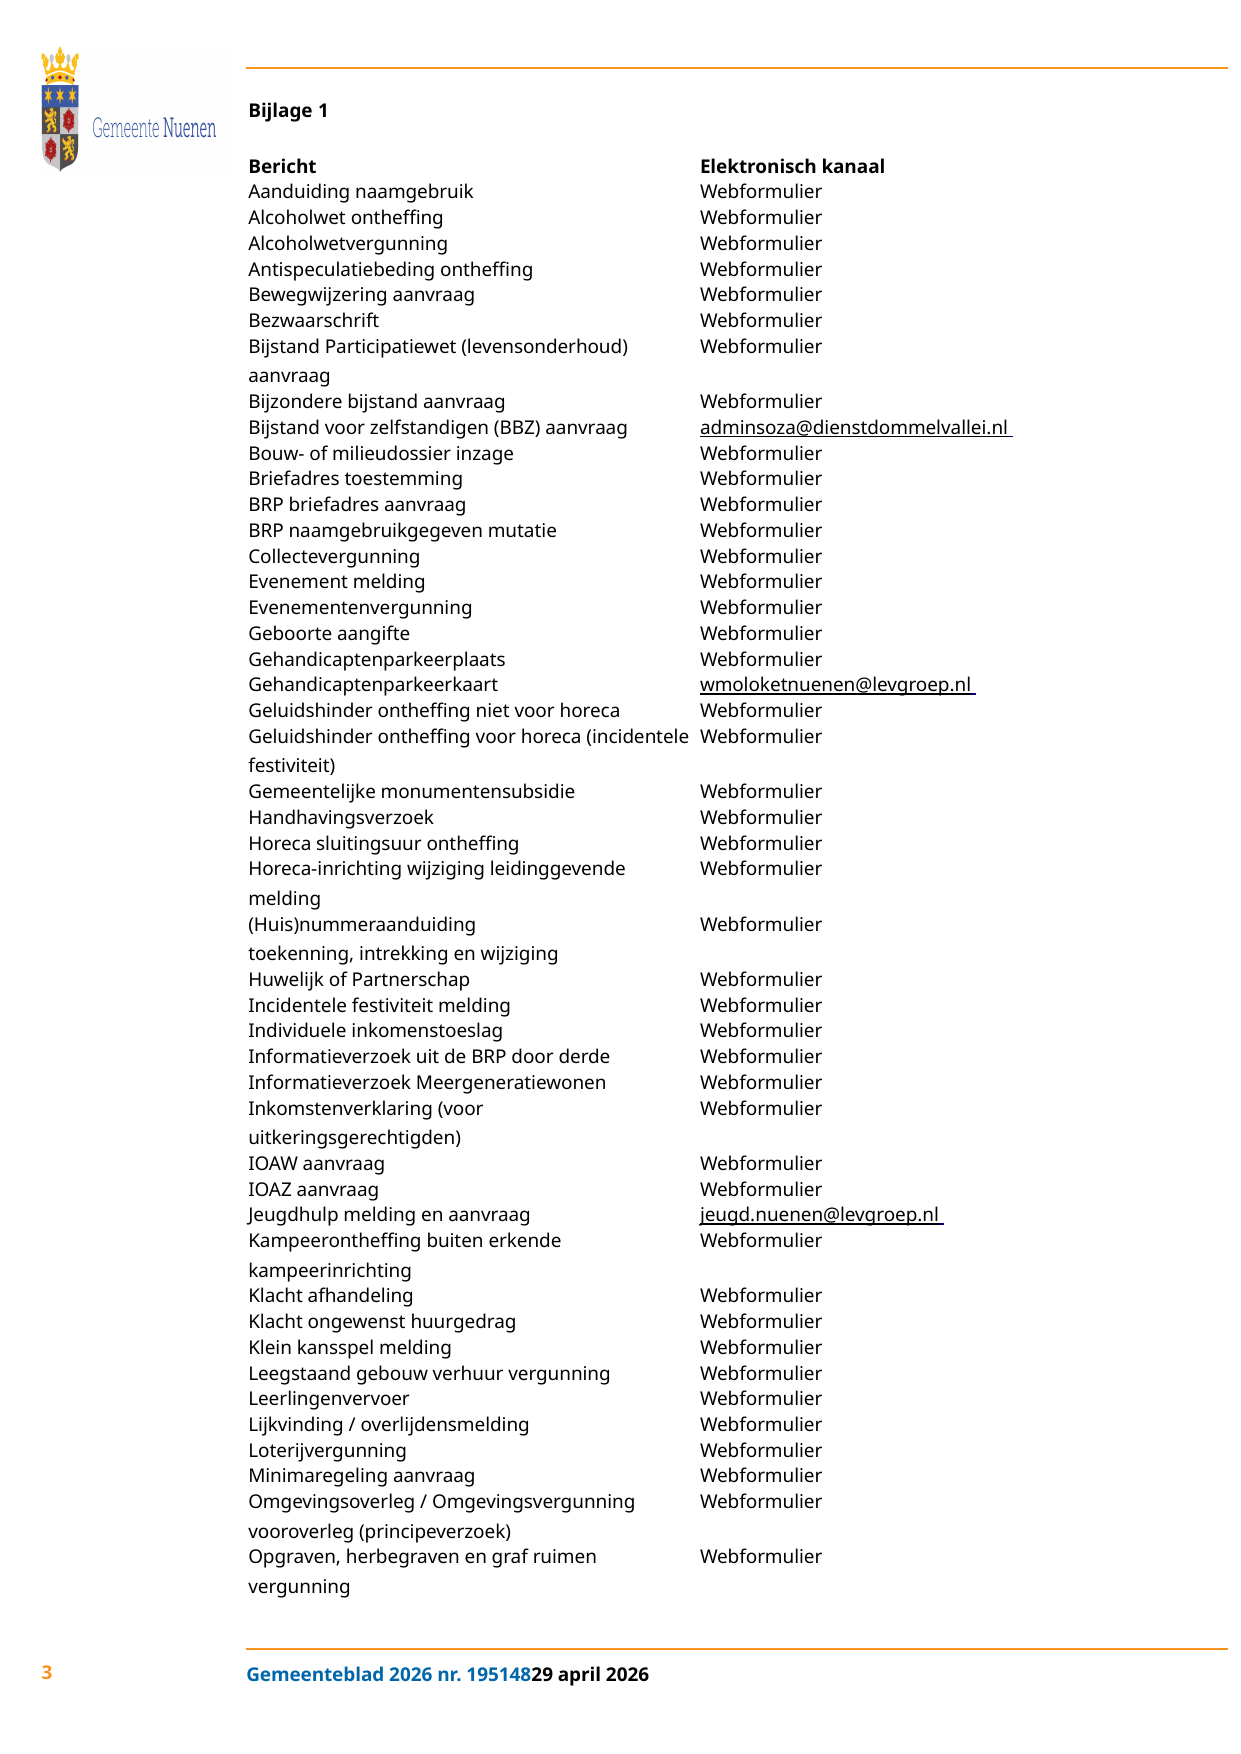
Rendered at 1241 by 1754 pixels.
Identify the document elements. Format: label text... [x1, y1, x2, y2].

table_cell IOAW aanvraag [248, 1150, 700, 1176]
table_cell Aanduiding naamgebruik [248, 179, 700, 204]
table_cell Webformulier [700, 543, 1152, 568]
table_cell Inkomstenverklaring (voor uitkeringsgerechtigden) [248, 1095, 700, 1150]
table_cell BRP naamgebruikgegeven mutatie [248, 517, 700, 543]
table_cell Webformulier [700, 911, 1152, 966]
table_cell wmoloketnuenen@levgroep.nl [700, 671, 1152, 697]
table_cell Webformulier [700, 179, 1152, 204]
table_cell Webformulier [700, 1488, 1152, 1544]
table_cell Webformulier [700, 440, 1152, 466]
table_cell Geluidshinder ontheffing niet voor horeca [248, 697, 700, 723]
table_cell Geboorte aangifte [248, 620, 700, 646]
table_cell Bewegwijzering aanvraag [248, 282, 700, 307]
table_cell Opgraven, herbegraven en graf ruimen vergunning [248, 1544, 700, 1599]
table_cell IOAZ aanvraag [248, 1176, 700, 1201]
table_cell Webformulier [700, 594, 1152, 620]
table_cell Webformulier [700, 1334, 1152, 1360]
table_cell Webformulier [700, 1411, 1152, 1437]
table_cell Omgevingsoverleg / Omgevingsvergunning vooroverleg (principeverzoek) [248, 1488, 700, 1544]
table_cell Webformulier [700, 1150, 1152, 1176]
table_cell Horeca-inrichting wijziging leidinggevende melding [248, 855, 700, 911]
table_cell Klein kansspel melding [248, 1334, 700, 1360]
table_cell Bezwaarschrift [248, 308, 700, 333]
table_cell Webformulier [700, 1463, 1152, 1488]
table_cell Geluidshinder ontheffing voor horeca (incidentele festiviteit) [248, 723, 700, 778]
table_cell Webformulier [700, 569, 1152, 594]
table_cell Webformulier [700, 1043, 1152, 1069]
table_cell Gemeentelijke monumentensubsidie [248, 778, 700, 804]
table_header Elektronisch kanaal [700, 153, 1152, 179]
text Bijlage 1 [248, 95, 1152, 123]
table_cell Kampeerontheffing buiten erkende kampeerinrichting [248, 1227, 700, 1282]
table_cell Leerlingenvervoer [248, 1385, 700, 1411]
table_cell Alcoholwet ontheffing [248, 205, 700, 230]
table_cell Minimaregeling aanvraag [248, 1463, 700, 1488]
table_cell Webformulier [700, 308, 1152, 333]
table_cell Webformulier [700, 282, 1152, 307]
table_cell Webformulier [700, 256, 1152, 282]
table_cell Evenement melding [248, 569, 700, 594]
table_cell Klacht ongewenst huurgedrag [248, 1308, 700, 1334]
table_cell (Huis)nummeraanduiding toekenning, intrekking en wijziging [248, 911, 700, 966]
table_cell Webformulier [700, 697, 1152, 723]
table_cell Alcoholwetvergunning [248, 230, 700, 256]
table_cell Leegstaand gebouw verhuur vergunning [248, 1360, 700, 1385]
table_cell Webformulier [700, 804, 1152, 830]
table_cell Webformulier [700, 1095, 1152, 1150]
table_cell Webformulier [700, 389, 1152, 414]
table_cell Informatieverzoek uit de BRP door derde [248, 1043, 700, 1069]
table_cell Huwelijk of Partnerschap [248, 966, 700, 992]
table_cell Collectevergunning [248, 543, 700, 568]
table_cell Webformulier [700, 620, 1152, 646]
table_cell Incidentele festiviteit melding [248, 992, 700, 1017]
table_cell Bijzondere bijstand aanvraag [248, 389, 700, 414]
table_cell Webformulier [700, 517, 1152, 543]
table_cell Horeca sluitingsuur ontheffing [248, 830, 700, 855]
table_cell Webformulier [700, 491, 1152, 517]
table_cell Webformulier [700, 1360, 1152, 1385]
table_cell Webformulier [700, 230, 1152, 256]
table_cell Webformulier [700, 205, 1152, 230]
table_cell Webformulier [700, 1385, 1152, 1411]
table_cell Antispeculatiebeding ontheffing [248, 256, 700, 282]
table_cell Webformulier [700, 992, 1152, 1017]
table_cell Bijstand voor zelfstandigen (BBZ) aanvraag [248, 414, 700, 440]
table_cell Webformulier [700, 1176, 1152, 1201]
table_cell adminsoza@dienstdommelvallei.nl [700, 414, 1152, 440]
table_cell Webformulier [700, 855, 1152, 911]
table_cell Bijstand Participatiewet (levensonderhoud) aanvraag [248, 333, 700, 388]
table_cell Webformulier [700, 778, 1152, 804]
table_cell Evenementenvergunning [248, 594, 700, 620]
table_cell Loterijvergunning [248, 1437, 700, 1463]
table_cell Webformulier [700, 333, 1152, 388]
table_header Bericht [248, 153, 700, 179]
table_cell Briefadres toestemming [248, 466, 700, 491]
table_cell Klacht afhandeling [248, 1283, 700, 1308]
table_cell Lijkvinding / overlijdensmelding [248, 1411, 700, 1437]
table_cell Webformulier [700, 1544, 1152, 1599]
table_cell Webformulier [700, 723, 1152, 778]
picture [41, 47, 231, 172]
table_cell Webformulier [700, 1227, 1152, 1282]
table_cell Handhavingsverzoek [248, 804, 700, 830]
table_cell Jeugdhulp melding en aanvraag [248, 1201, 700, 1227]
table_cell Gehandicaptenparkeerplaats [248, 646, 700, 671]
table_cell Webformulier [700, 1018, 1152, 1043]
table_cell Webformulier [700, 830, 1152, 855]
table_cell BRP briefadres aanvraag [248, 491, 700, 517]
table_cell Webformulier [700, 466, 1152, 491]
table_cell jeugd.nuenen@levgroep.nl [700, 1201, 1152, 1227]
table_cell Informatieverzoek Meergeneratiewonen [248, 1069, 700, 1095]
table_cell Webformulier [700, 1283, 1152, 1308]
table_cell Individuele inkomenstoeslag [248, 1018, 700, 1043]
table_cell Bouw- of milieudossier inzage [248, 440, 700, 466]
table_cell Webformulier [700, 1308, 1152, 1334]
table_cell Webformulier [700, 1069, 1152, 1095]
table_cell Gehandicaptenparkeerkaart [248, 671, 700, 697]
table_cell Webformulier [700, 1437, 1152, 1463]
table_cell Webformulier [700, 966, 1152, 992]
table_cell Webformulier [700, 646, 1152, 671]
